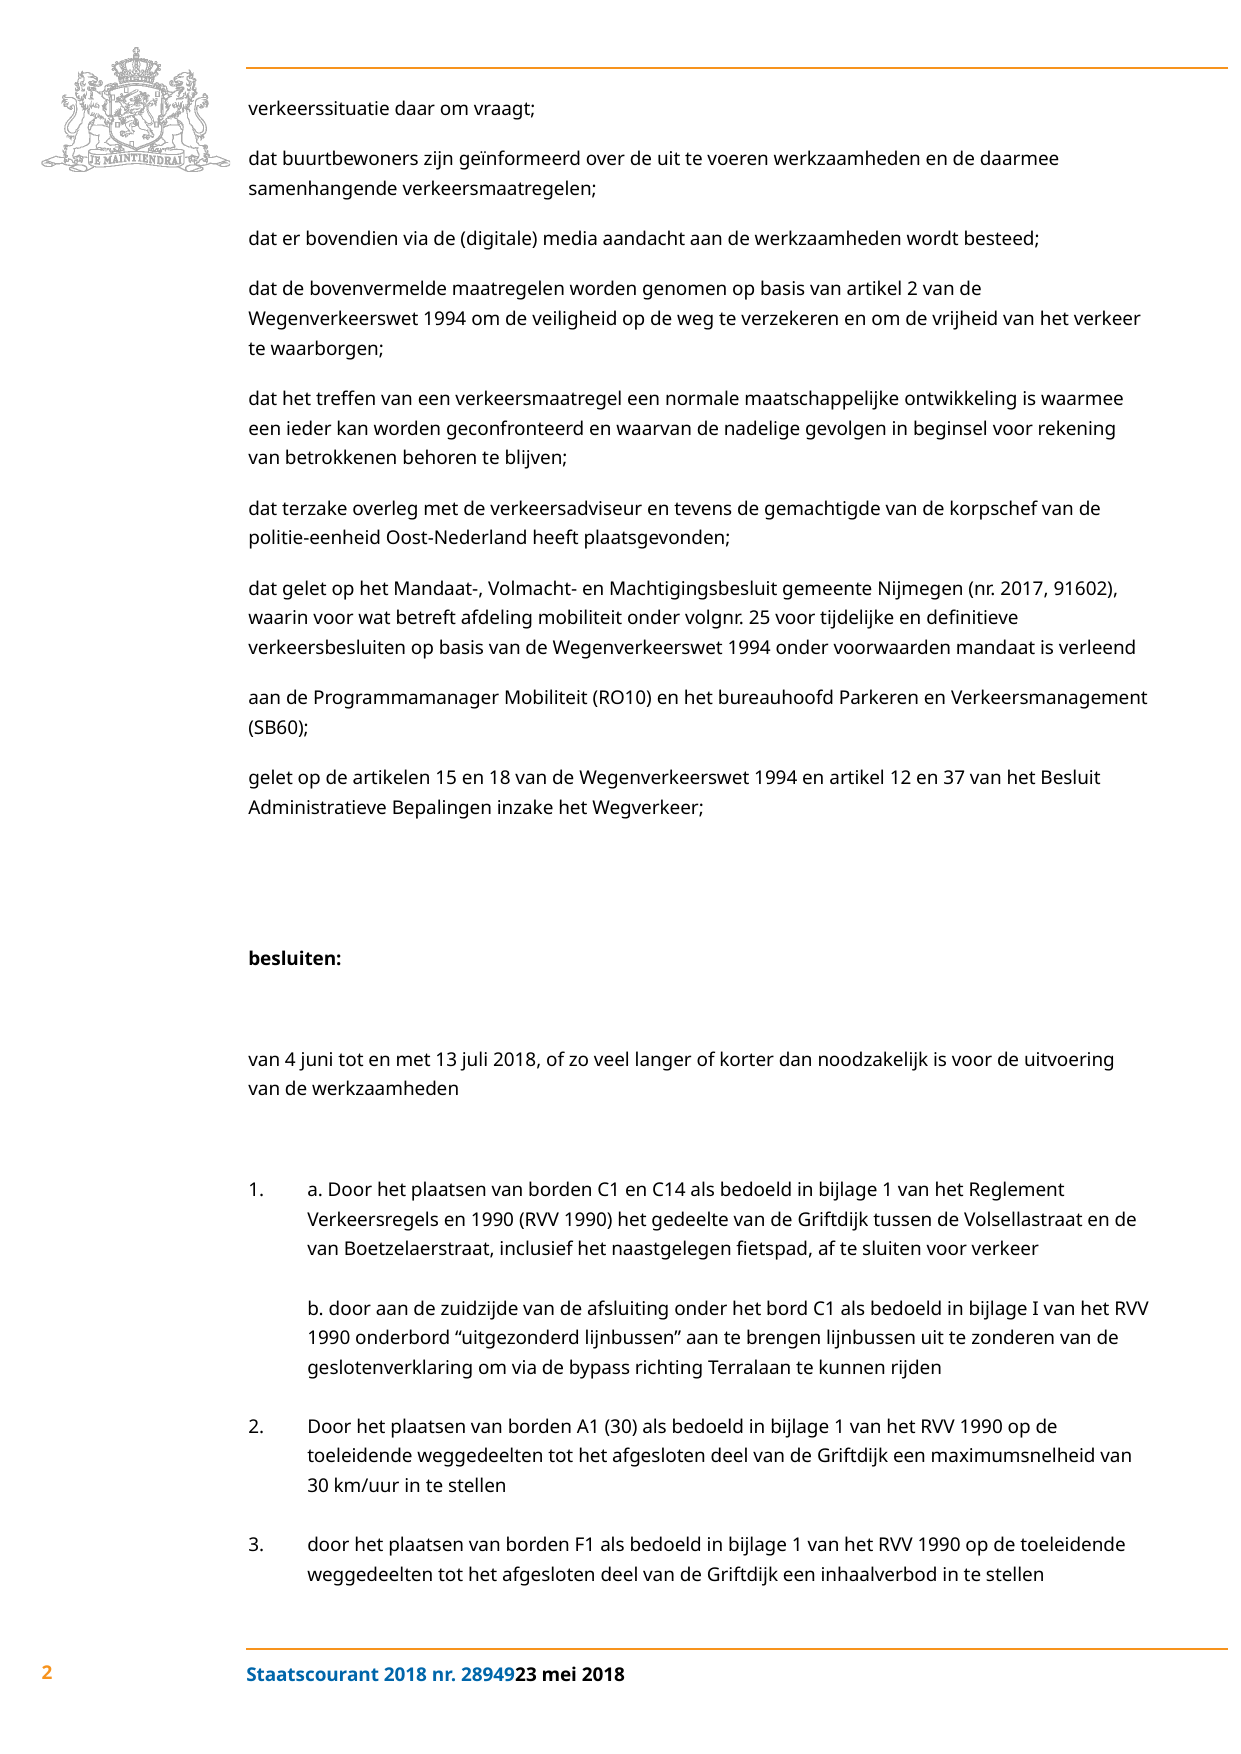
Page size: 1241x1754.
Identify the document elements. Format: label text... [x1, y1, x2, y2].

text dat het treffen van een verkeersmaatregel een normale maatschappelijke ontwikkeling is waarmee een ieder kan worden geconfronteerd en waarvan de nadelige gevolgen in beginsel voor rekening van betrokkenen behoren te blijven; [248, 385, 1152, 470]
list Door het plaatsen van borden A1 (30) als bedoeld in bijlage 1 van het RVV 1990 op de toeleidende weggedeelten tot het afgesloten deel van de Griftdijk een maximumsnelheid van 30 km/uur in te stellen [248, 1413, 1152, 1498]
list a. Door het plaatsen van borden C1 en C14 als bedoeld in bijlage 1 van het Reglement Verkeersregels en 1990 (RVV 1990) het gedeelte van de Griftdijk tussen de Volsellastraat en de van Boetzelaerstraat, inclusief het naastgelegen fietspad, af te sluiten voor verkeer [248, 1176, 1152, 1261]
text dat buurtbewoners zijn geïnformeerd over de uit te voeren werkzaamheden en de daarmee samenhangende verkeersmaatregelen; [248, 145, 1152, 201]
text aan de Programmamanager Mobiliteit (RO10) en het bureauhoofd Parkeren en Verkeersmanagement (SB60); [248, 684, 1152, 740]
text dat er bovendien via de (digitale) media aandacht aan de werkzaamheden wordt besteed; [248, 225, 1152, 251]
text besluiten: [248, 945, 1152, 971]
picture [41, 47, 231, 172]
text gelet op de artikelen 15 en 18 van de Wegenverkeerswet 1994 en artikel 12 en 37 van het Besluit Administratieve Bepalingen inzake het Wegverkeer; [248, 764, 1152, 820]
list b. door aan de zuidzijde van de afsluiting onder het bord C1 als bedoeld in bijlage I van het RVV 1990 onderbord “uitgezonderd lijnbussen” aan te brengen lijnbussen uit te zonderen van de geslotenverklaring om via de bypass richting Terralaan te kunnen rijden [248, 1295, 1152, 1380]
text verkeerssituatie daar om vraagt; [248, 95, 1152, 121]
text van 4 juni tot en met 13 juli 2018, of zo veel langer of korter dan noodzakelijk is voor de uitvoering van de werkzaamheden [248, 1046, 1152, 1101]
list door het plaatsen van borden F1 als bedoeld in bijlage 1 van het RVV 1990 op de toeleidende weggedeelten tot het afgesloten deel van de Griftdijk een inhaalverbod in te stellen [248, 1531, 1152, 1587]
text dat gelet op het Mandaat-, Volmacht- en Machtigingsbesluit gemeente Nijmegen (nr. 2017, 91602), waarin voor wat betreft afdeling mobiliteit onder volgnr. 25 voor tijdelijke en definitieve verkeersbesluiten op basis van de Wegenverkeerswet 1994 onder voorwaarden mandaat is verleend [248, 575, 1152, 660]
text dat terzake overleg met de verkeersadviseur en tevens de gemachtigde van de korpschef van de politie-eenheid Oost-Nederland heeft plaatsgevonden; [248, 495, 1152, 550]
text dat de bovenvermelde maatregelen worden genomen op basis van artikel 2 van de Wegenverkeerswet 1994 om de veiligheid op de weg te verzekeren en om de vrijheid van het verkeer te waarborgen; [248, 276, 1152, 361]
